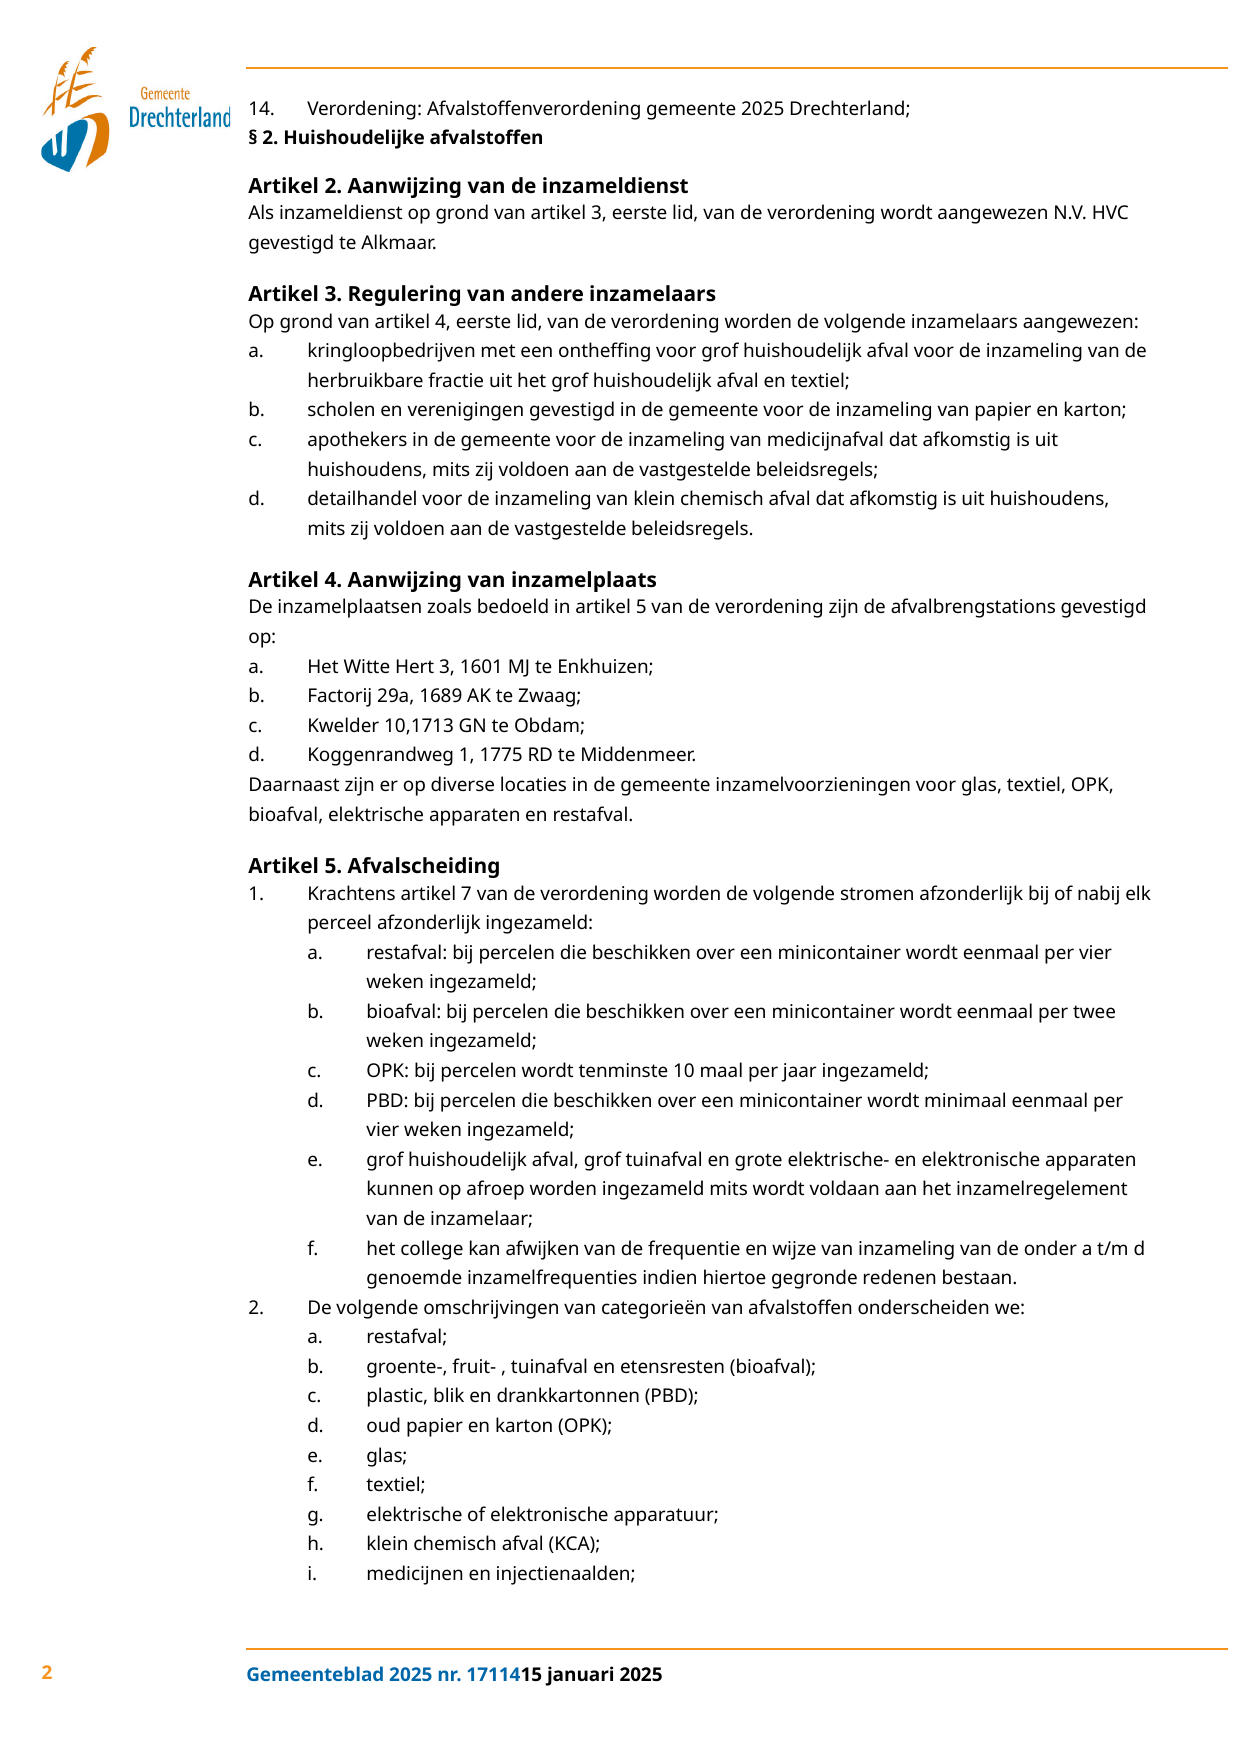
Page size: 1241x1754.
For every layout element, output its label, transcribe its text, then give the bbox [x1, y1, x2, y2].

list PBD: bij percelen die beschikken over een minicontainer wordt minimaal eenmaal per vier weken ingezameld; [307, 1087, 1152, 1142]
text Artikel 2. Aanwijzing van de inzameldienst [248, 171, 1152, 199]
text Artikel 4. Aanwijzing van inzamelplaats [248, 565, 1152, 594]
text § 2. Huishoudelijke afvalstoffen [248, 124, 1152, 150]
list Krachtens artikel 7 van de verordening worden de volgende stromen afzonderlijk bij of nabij elk perceel afzonderlijk ingezameld: [248, 880, 1152, 935]
list textiel; [307, 1471, 1152, 1497]
list glas; [307, 1442, 1152, 1467]
text Artikel 3. Regulering van andere inzamelaars [248, 279, 1152, 308]
list bioafval: bij percelen die beschikken over een minicontainer wordt eenmaal per twee weken ingezameld; [307, 998, 1152, 1053]
text Op grond van artikel 4, eerste lid, van de verordening worden de volgende inzamelaars aangewezen: [248, 308, 1152, 333]
list grof huishoudelijk afval, grof tuinafval en grote elektrische- en elektronische apparaten kunnen op afroep worden ingezameld mits wordt voldaan aan het inzamelregelement van de inzamelaar; [307, 1146, 1152, 1231]
list scholen en verenigingen gevestigd in de gemeente voor de inzameling van papier en karton; [248, 397, 1152, 422]
list apothekers in de gemeente voor de inzameling van medicijnafval dat afkomstig is uit huishoudens, mits zij voldoen aan de vastgestelde beleidsregels; [248, 426, 1152, 481]
list kringloopbedrijven met een ontheffing voor grof huishoudelijk afval voor de inzameling van de herbruikbare fractie uit het grof huishoudelijk afval en textiel; [248, 337, 1152, 393]
list medicijnen en injectienaalden; [307, 1560, 1152, 1586]
list De volgende omschrijvingen van categorieën van afvalstoffen onderscheiden we: [248, 1294, 1152, 1319]
text Artikel 5. Afvalscheiding [248, 851, 1152, 880]
list Factorij 29a, 1689 AK te Zwaag; [248, 682, 1152, 708]
picture [226, 115, 231, 124]
text De inzamelplaatsen zoals bedoeld in artikel 5 van de verordening zijn de afvalbrengstations gevestigd op: [248, 594, 1152, 649]
list Verordening: Afvalstoffenverordening gemeente 2025 Drechterland; [248, 95, 1152, 121]
list restafval: bij percelen die beschikken over een minicontainer wordt eenmaal per vier weken ingezameld; [307, 939, 1152, 994]
list Kwelder 10,1713 GN te Obdam; [248, 712, 1152, 738]
picture [41, 158, 64, 172]
list detailhandel voor de inzameling van klein chemisch afval dat afkomstig is uit huishoudens, mits zij voldoen aan de vastgestelde beleidsregels. [248, 485, 1152, 541]
picture [41, 47, 231, 172]
text Als inzameldienst op grond van artikel 3, eerste lid, van de verordening wordt aangewezen N.V. HVC gevestigd te Alkmaar. [248, 199, 1152, 255]
list Koggenrandweg 1, 1775 RD te Middenmeer. [248, 742, 1152, 767]
list plastic, blik en drankkartonnen (PBD); [307, 1383, 1152, 1408]
text Daarnaast zijn er op diverse locaties in de gemeente inzamelvoorzieningen voor glas, textiel, OPK, bioafval, elektrische apparaten en restafval. [248, 771, 1152, 827]
list het college kan afwijken van de frequentie en wijze van inzameling van de onder a t/m d genoemde inzamelfrequenties indien hiertoe gegronde redenen bestaan. [307, 1235, 1152, 1290]
list restafval; [307, 1323, 1152, 1349]
list oud papier en karton (OPK); [307, 1412, 1152, 1438]
list elektrische of elektronische apparatuur; [307, 1501, 1152, 1527]
list klein chemisch afval (KCA); [307, 1531, 1152, 1556]
list Het Witte Hert 3, 1601 MJ te Enkhuizen; [248, 653, 1152, 679]
list groente-, fruit- , tuinafval en etensresten (bioafval); [307, 1353, 1152, 1379]
list OPK: bij percelen wordt tenminste 10 maal per jaar ingezameld; [307, 1057, 1152, 1083]
